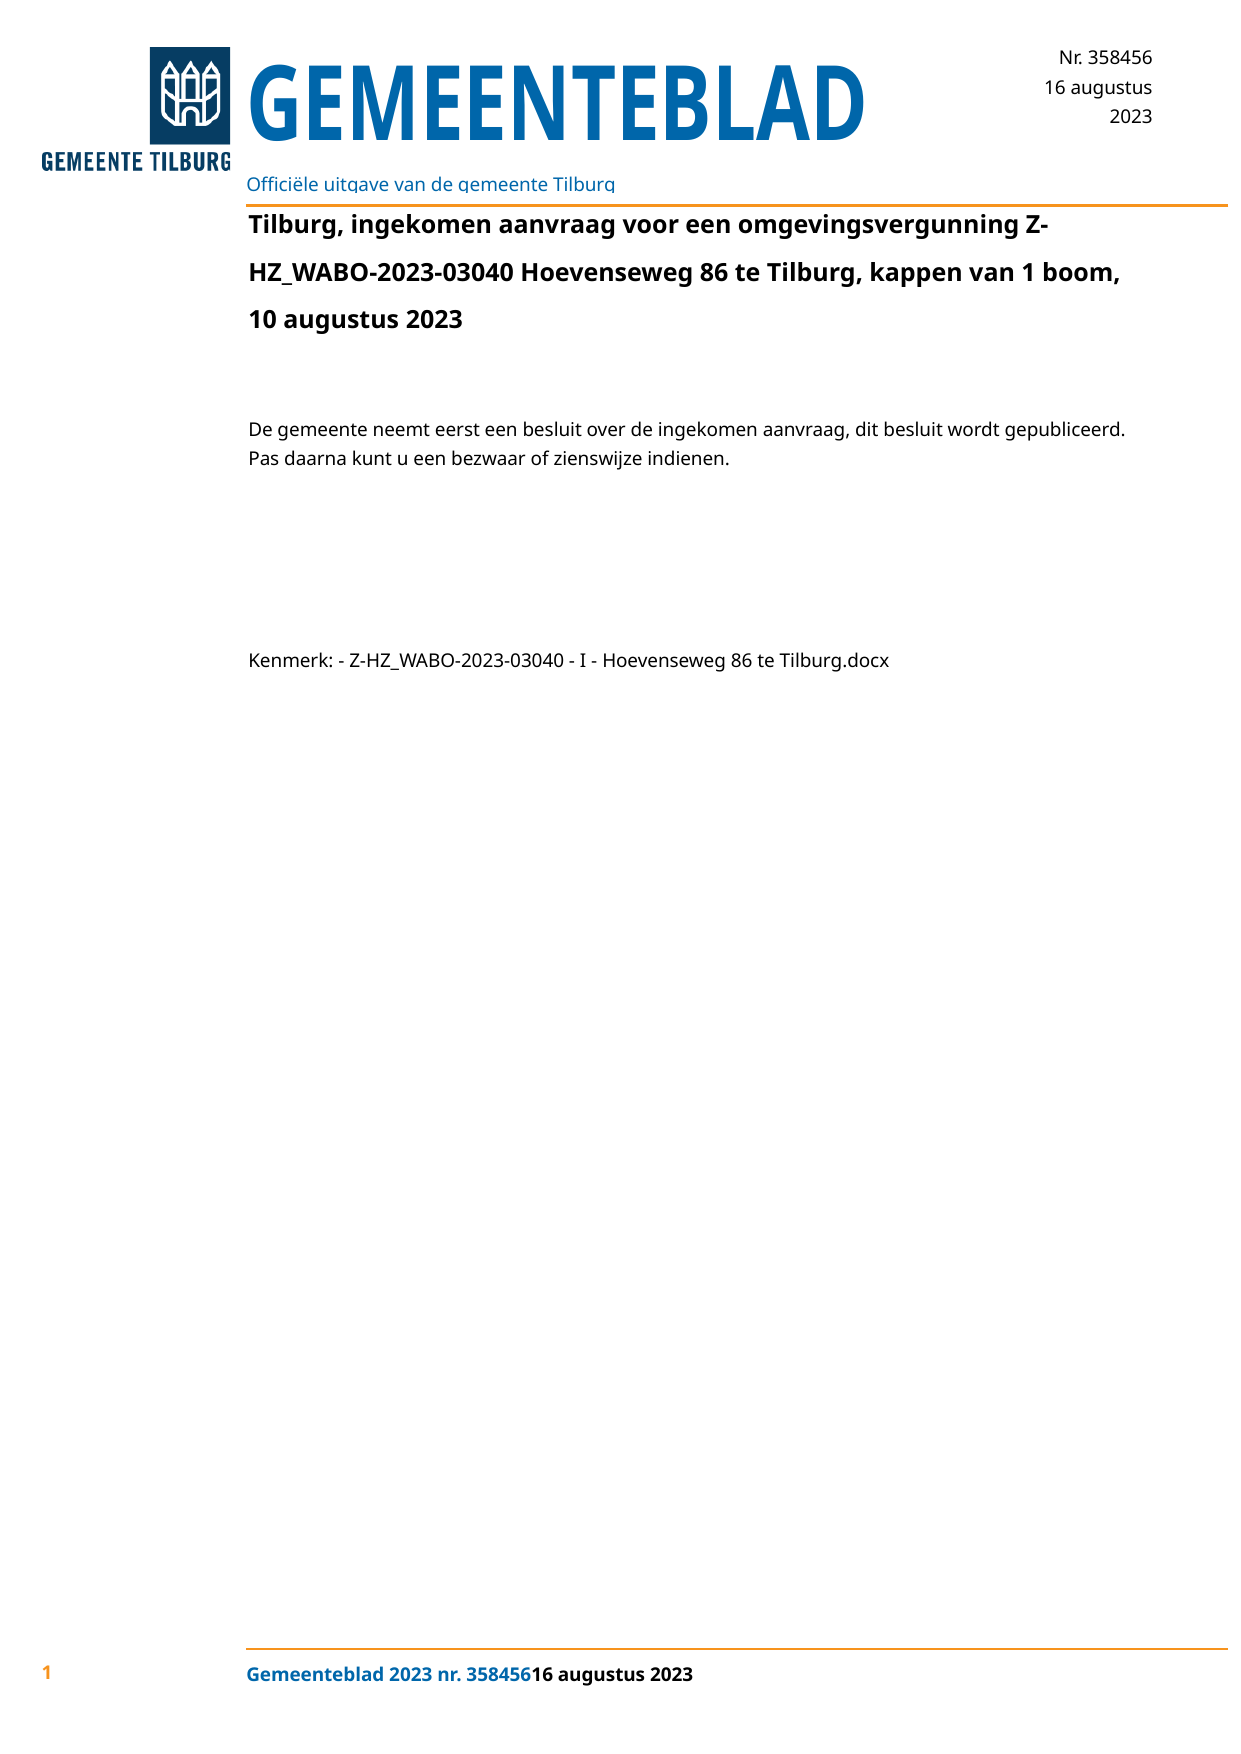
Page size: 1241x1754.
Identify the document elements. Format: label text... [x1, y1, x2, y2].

picture [41, 47, 231, 172]
text Kenmerk: - Z-HZ_WABO-2023-03040 - I - Hoevenseweg 86 te Tilburg.docx [248, 647, 1152, 673]
text Tilburg, ingekomen aanvraag voor een omgevingsvergunning Z-HZ_WABO-2023-03040 Hoevenseweg 86 te Tilburg, kappen van 1 boom, 10 augustus 2023 [248, 207, 1152, 336]
text De gemeente neemt eerst een besluit over de ingekomen aanvraag, dit besluit wordt gepubliceerd. Pas daarna kunt u een bezwaar of zienswijze indienen. [248, 416, 1152, 471]
